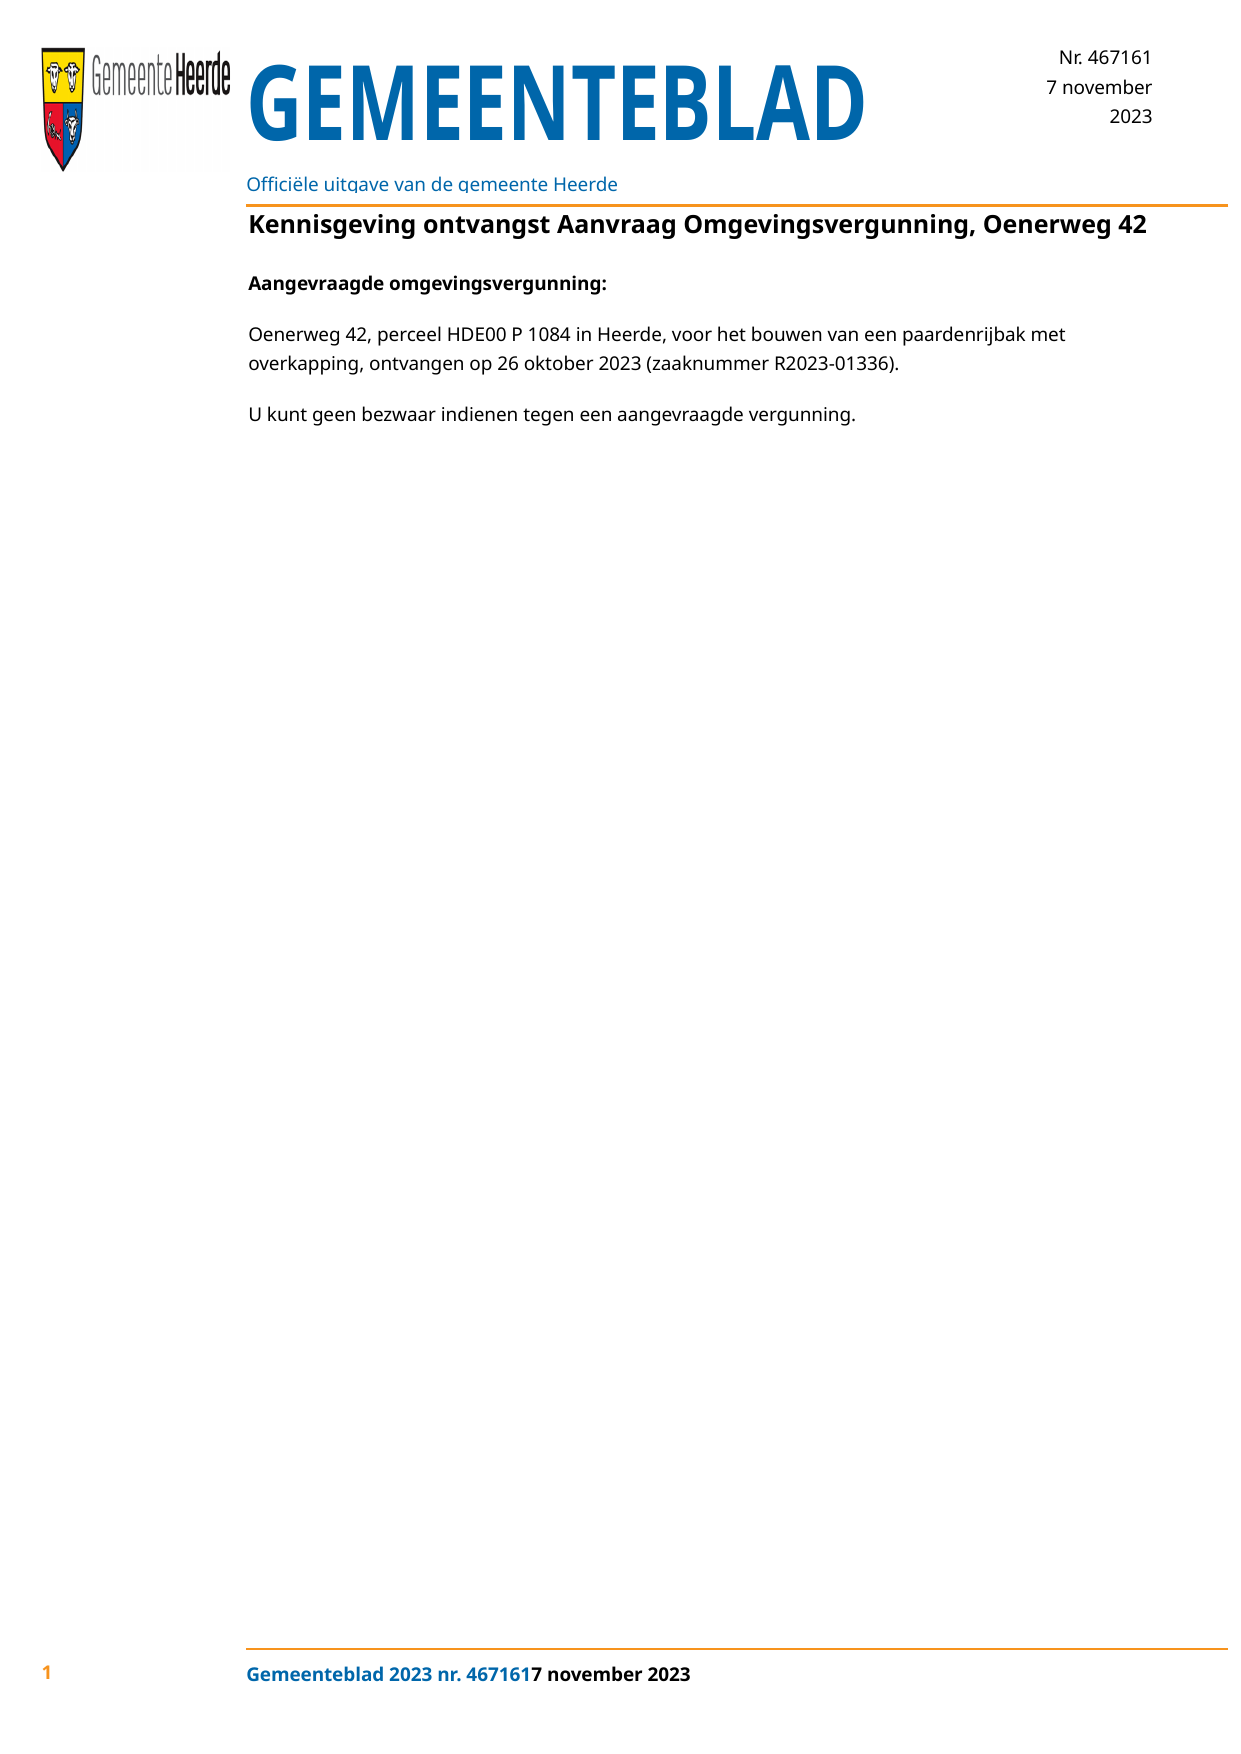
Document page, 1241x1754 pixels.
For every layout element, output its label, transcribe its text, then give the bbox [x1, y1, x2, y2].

text Oenerweg 42, perceel HDE00 P 1084 in Heerde, voor het bouwen van een paardenrijbak met overkapping, ontvangen op 26 oktober 2023 (zaaknummer R2023-01336). [248, 321, 1152, 376]
text Aangevraagde omgevingsvergunning: [248, 270, 1152, 296]
text Kennisgeving ontvangst Aanvraag Omgevingsvergunning, Oenerweg 42 [248, 207, 1152, 241]
text U kunt geen bezwaar indienen tegen een aangevraagde vergunning. [248, 401, 1152, 426]
picture [41, 47, 231, 172]
